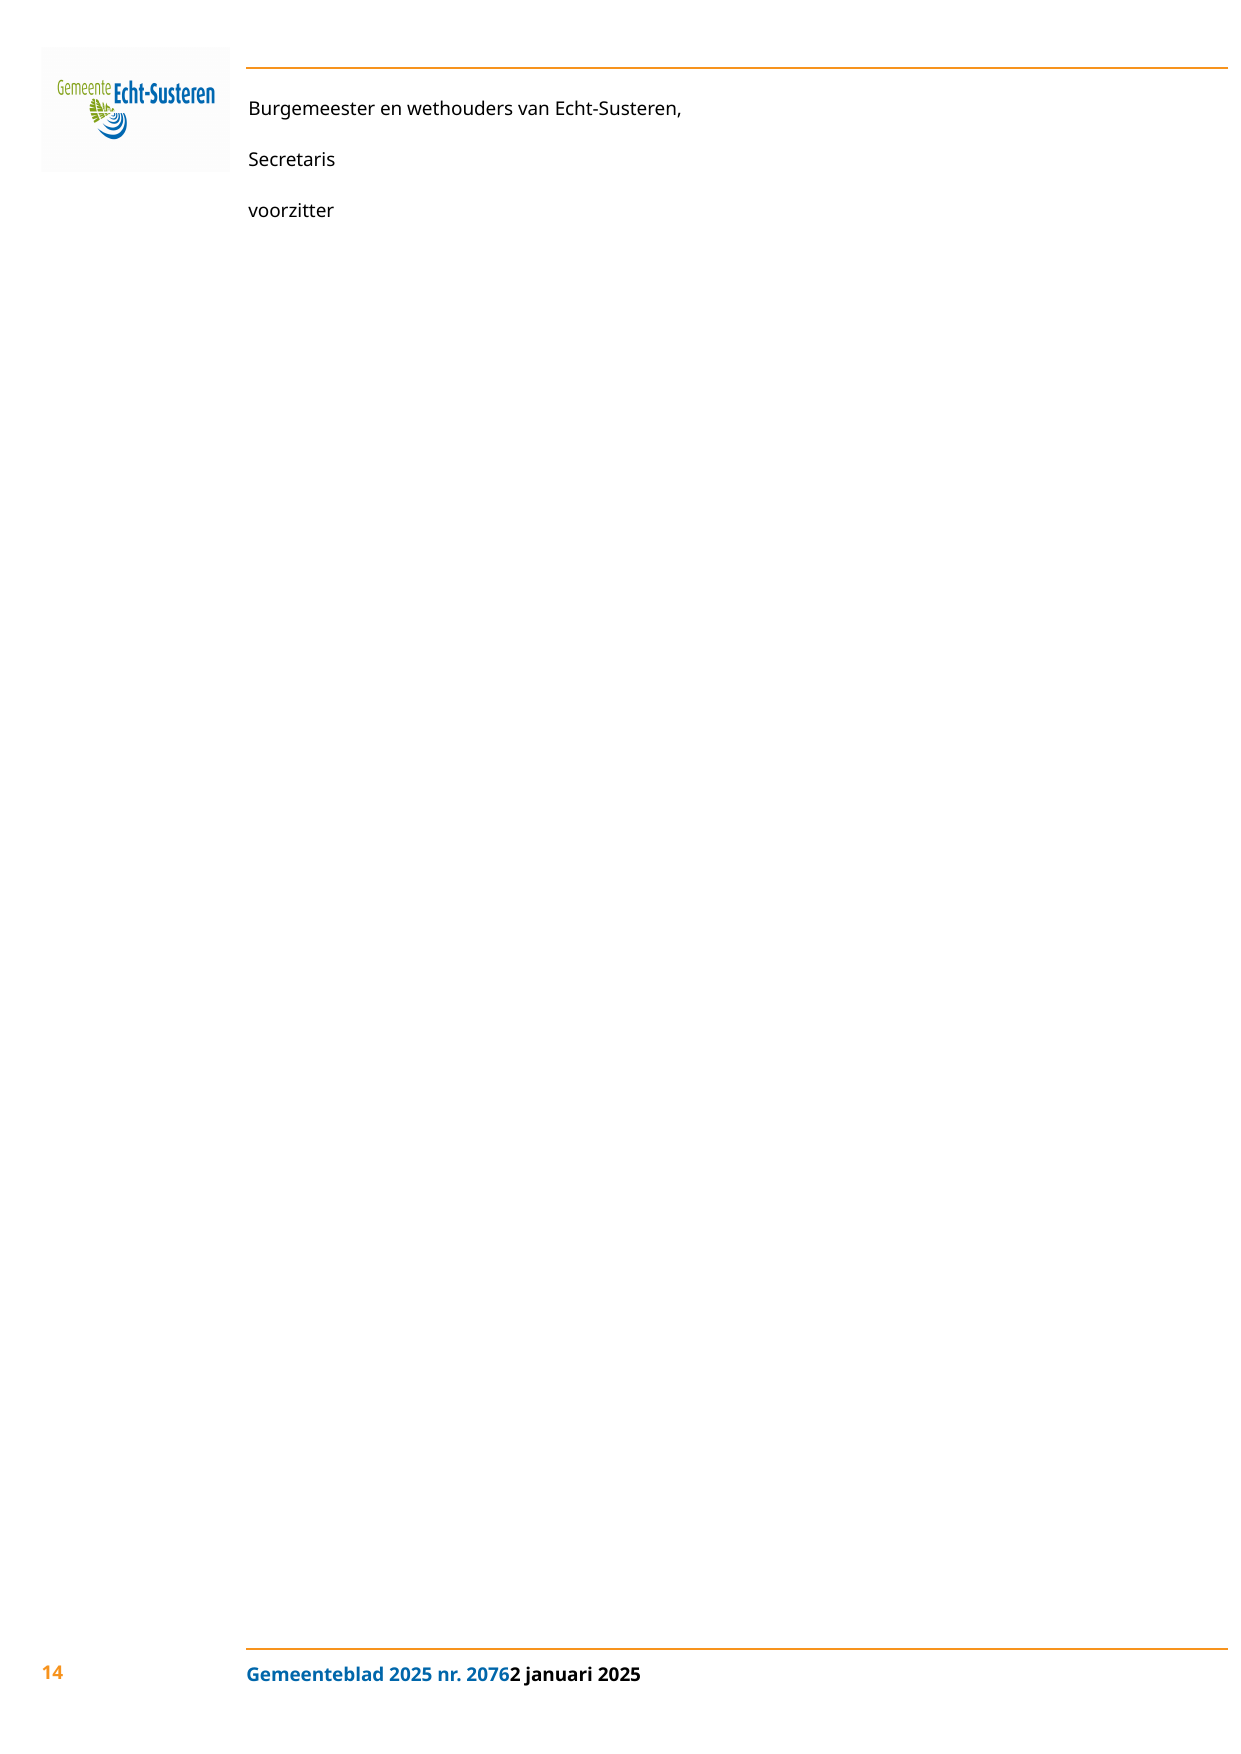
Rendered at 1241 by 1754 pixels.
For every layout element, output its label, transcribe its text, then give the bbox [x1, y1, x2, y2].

text voorzitter [248, 198, 1152, 223]
picture [41, 47, 231, 172]
text Secretaris [248, 146, 1152, 172]
text Burgemeester en wethouders van Echt-Susteren, [248, 95, 1152, 121]
